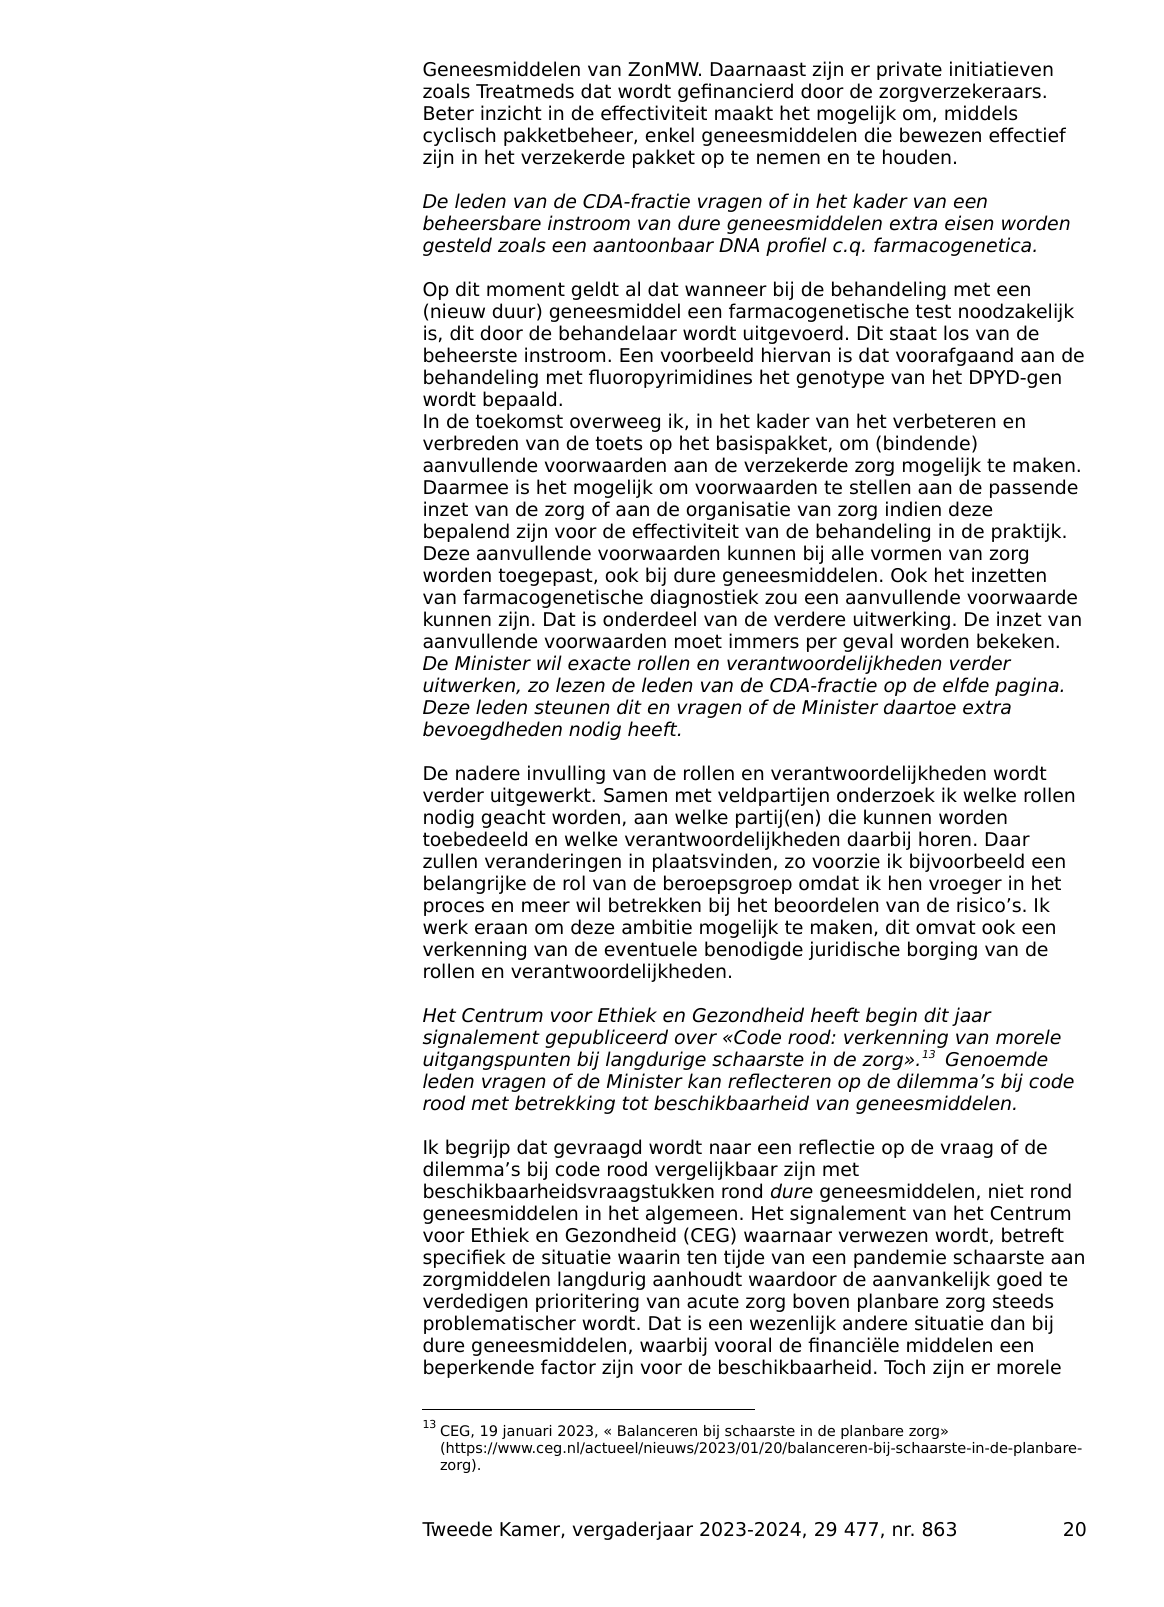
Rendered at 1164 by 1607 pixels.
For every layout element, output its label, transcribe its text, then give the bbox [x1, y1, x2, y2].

text Het Centrum voor Ethiek en Gezondheid heeft begin dit jaar signalement gepubliceerd over «Code rood: verkenning van morele uitgangspunten bij langdurige schaarste in de zorg». Genoemde leden vragen of de Minister kan reflecteren op de dilemma’s bij code rood met betrekking tot beschikbaarheid van geneesmiddelen. [422, 1005, 1087, 1115]
text Ik begrijp dat gevraagd wordt naar een reflectie op de vraag of de dilemma’s bij code rood vergelijkbaar zijn met beschikbaarheidsvraagstukken rond dure geneesmiddelen, niet rond geneesmiddelen in het algemeen. Het signalement van het Centrum voor Ethiek en Gezondheid (CEG) waarnaar verwezen wordt, betreft specifiek de situatie waarin ten tijde van een pandemie schaarste aan zorgmiddelen langdurig aanhoudt waardoor de aanvankelijk goed te verdedigen prioritering van acute zorg boven planbare zorg steeds problematischer wordt. Dat is een wezenlijk andere situatie dan bij dure geneesmiddelen, waarbij vooral de financiële middelen een beperkende factor zijn voor de beschikbaarheid. Toch zijn er morele [422, 1137, 1087, 1379]
text CEG, 19 januari 2023, « Balanceren bij schaarste in de planbare zorg» (https://www.ceg.nl/actueel/nieuws/2023/01/20/balanceren-bij-schaarste-in-de-planbare-zorg). [422, 1418, 1087, 1474]
text In de toekomst overweeg ik, in het kader van het verbeteren en verbreden van de toets op het basispakket, om (bindende) aanvullende voorwaarden aan de verzekerde zorg mogelijk te maken. Daarmee is het mogelijk om voorwaarden te stellen aan de passende inzet van de zorg of aan de organisatie van zorg indien deze bepalend zijn voor de effectiviteit van de behandeling in de praktijk. Deze aanvullende voorwaarden kunnen bij alle vormen van zorg worden toegepast, ook bij dure geneesmiddelen. Ook het inzetten van farmacogenetische diagnostiek zou een aanvullende voorwaarde kunnen zijn. Dat is onderdeel van de verdere uitwerking. De inzet van aanvullende voorwaarden moet immers per geval worden bekeken. [422, 411, 1087, 653]
text De nadere invulling van de rollen en verantwoordelijkheden wordt verder uitgewerkt. Samen met veldpartijen onderzoek ik welke rollen nodig geacht worden, aan welke partij(en) die kunnen worden toebedeeld en welke verantwoordelijkheden daarbij horen. Daar zullen veranderingen in plaatsvinden, zo voorzie ik bijvoorbeeld een belangrijke de rol van de beroepsgroep omdat ik hen vroeger in het proces en meer wil betrekken bij het beoordelen van de risico’s. Ik werk eraan om deze ambitie mogelijk te maken, dit omvat ook een verkenning van de eventuele benodigde juridische borging van de rollen en verantwoordelijkheden. [422, 763, 1087, 983]
text De leden van de CDA-fractie vragen of in het kader van een beheersbare instroom van dure geneesmiddelen extra eisen worden gesteld zoals een aantoonbaar DNA profiel c.q. farmacogenetica. [422, 191, 1087, 257]
text De Minister wil exacte rollen en verantwoordelijkheden verder uitwerken, zo lezen de leden van de CDA-fractie op de elfde pagina. Deze leden steunen dit en vragen of de Minister daartoe extra bevoegdheden nodig heeft. [422, 653, 1087, 741]
text Geneesmiddelen van ZonMW. Daarnaast zijn er private initiatieven zoals Treatmeds dat wordt gefinancierd door de zorgverzekeraars. Beter inzicht in de effectiviteit maakt het mogelijk om, middels cyclisch pakketbeheer, enkel geneesmiddelen die bewezen effectief zijn in het verzekerde pakket op te nemen en te houden. [422, 59, 1087, 169]
text Op dit moment geldt al dat wanneer bij de behandeling met een (nieuw duur) geneesmiddel een farmacogenetische test noodzakelijk is, dit door de behandelaar wordt uitgevoerd. Dit staat los van de beheerste instroom. Een voorbeeld hiervan is dat voorafgaand aan de behandeling met fluoropyrimidines het genotype van het DPYD-gen wordt bepaald. [422, 279, 1087, 411]
